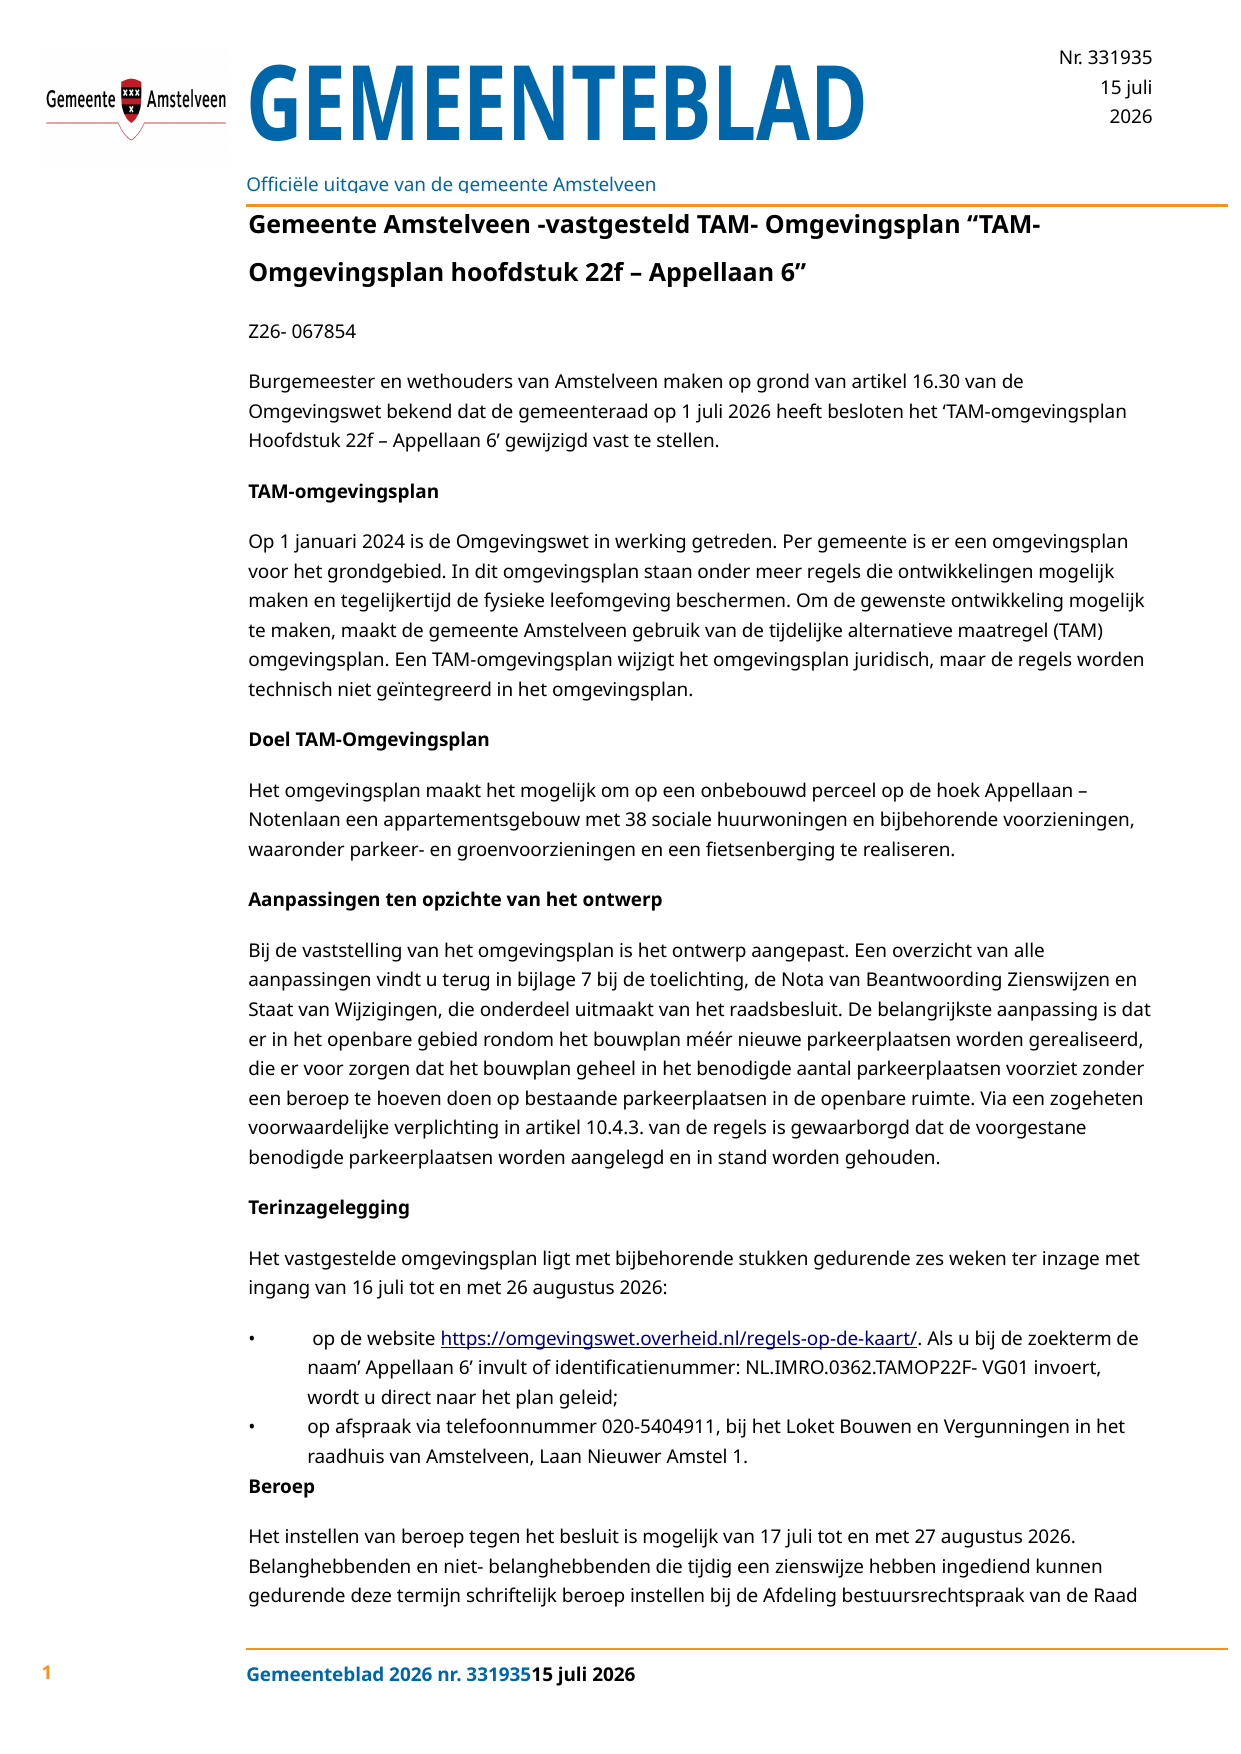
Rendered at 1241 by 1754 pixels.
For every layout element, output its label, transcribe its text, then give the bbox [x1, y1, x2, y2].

text Het instellen van beroep tegen het besluit is mogelijk van 17 juli tot en met 27 augustus 2026. Belanghebbenden en niet- belanghebbenden die tijdig een zienswijze hebben ingediend kunnen gedurende deze termijn schriftelijk beroep instellen bij de Afdeling bestuursrechtspraak van de Raad [248, 1523, 1152, 1608]
text Terinzagelegging [248, 1194, 1152, 1220]
text Het vastgestelde omgevingsplan ligt met bijbehorende stukken gedurende zes weken ter inzage met ingang van 16 juli tot en met 26 augustus 2026: [248, 1245, 1152, 1300]
text TAM-omgevingsplan [248, 478, 1152, 504]
list op afspraak via telefoonnummer 020-5404911, bij het Loket Bouwen en Vergunningen in het raadhuis van Amstelveen, Laan Nieuwer Amstel 1. [248, 1414, 1152, 1469]
text Het omgevingsplan maakt het mogelijk om op een onbebouwd perceel op de hoek Appellaan – Notenlaan een appartementsgebouw met 38 sociale huurwoningen en bijbehorende voorzieningen, waaronder parkeer- en groenvoorzieningen en een fietsenberging te realiseren. [248, 777, 1152, 862]
text Z26- 067854 [248, 318, 1152, 344]
text Burgemeester en wethouders van Amstelveen maken op grond van artikel 16.30 van de Omgevingswet bekend dat de gemeenteraad op 1 juli 2026 heeft besloten het ‘TAM-omgevingsplan Hoofdstuk 22f – Appellaan 6’ gewijzigd vast te stellen. [248, 368, 1152, 453]
text Gemeente Amstelveen -vastgesteld TAM- Omgevingsplan “TAM-Omgevingsplan hoofdstuk 22f – Appellaan 6” [248, 207, 1152, 288]
text Bij de vaststelling van het omgevingsplan is het ontwerp aangepast. Een overzicht van alle aanpassingen vindt u terug in bijlage 7 bij de toelichting, de Nota van Beantwoording Zienswijzen en Staat van Wijzigingen, die onderdeel uitmaakt van het raadsbesluit. De belangrijkste aanpassing is dat er in het openbare gebied rondom het bouwplan méér nieuwe parkeerplaatsen worden gerealiseerd, die er voor zorgen dat het bouwplan geheel in het benodigde aantal parkeerplaatsen voorziet zonder een beroep te hoeven doen op bestaande parkeerplaatsen in de openbare ruimte. Via een zogeheten voorwaardelijke verplichting in artikel 10.4.3. van de regels is gewaarborgd dat de voorgestane benodigde parkeerplaatsen worden aangelegd en in stand worden gehouden. [248, 937, 1152, 1170]
text Op 1 januari 2024 is de Omgevingswet in werking getreden. Per gemeente is er een omgevingsplan voor het grondgebied. In dit omgevingsplan staan onder meer regels die ontwikkelingen mogelijk maken en tegelijkertijd de fysieke leefomgeving beschermen. Om de gewenste ontwikkeling mogelijk te maken, maakt de gemeente Amstelveen gebruik van de tijdelijke alternatieve maatregel (TAM) omgevingsplan. Een TAM-omgevingsplan wijzigt het omgevingsplan juridisch, maar de regels worden technisch niet geïntegreerd in het omgevingsplan. [248, 528, 1152, 702]
picture [41, 47, 231, 172]
text Doel TAM-Omgevingsplan [248, 727, 1152, 752]
text Beroep [248, 1473, 1152, 1499]
list op de website https://omgevingswet.overheid.nl/regels-op-de-kaart/. Als u bij de zoekterm de naam’ Appellaan 6’ invult of identificatienummer: NL.IMRO.0362.TAMOP22F- VG01 invoert, wordt u direct naar het plan geleid; [248, 1325, 1152, 1410]
text Aanpassingen ten opzichte van het ontwerp [248, 887, 1152, 912]
